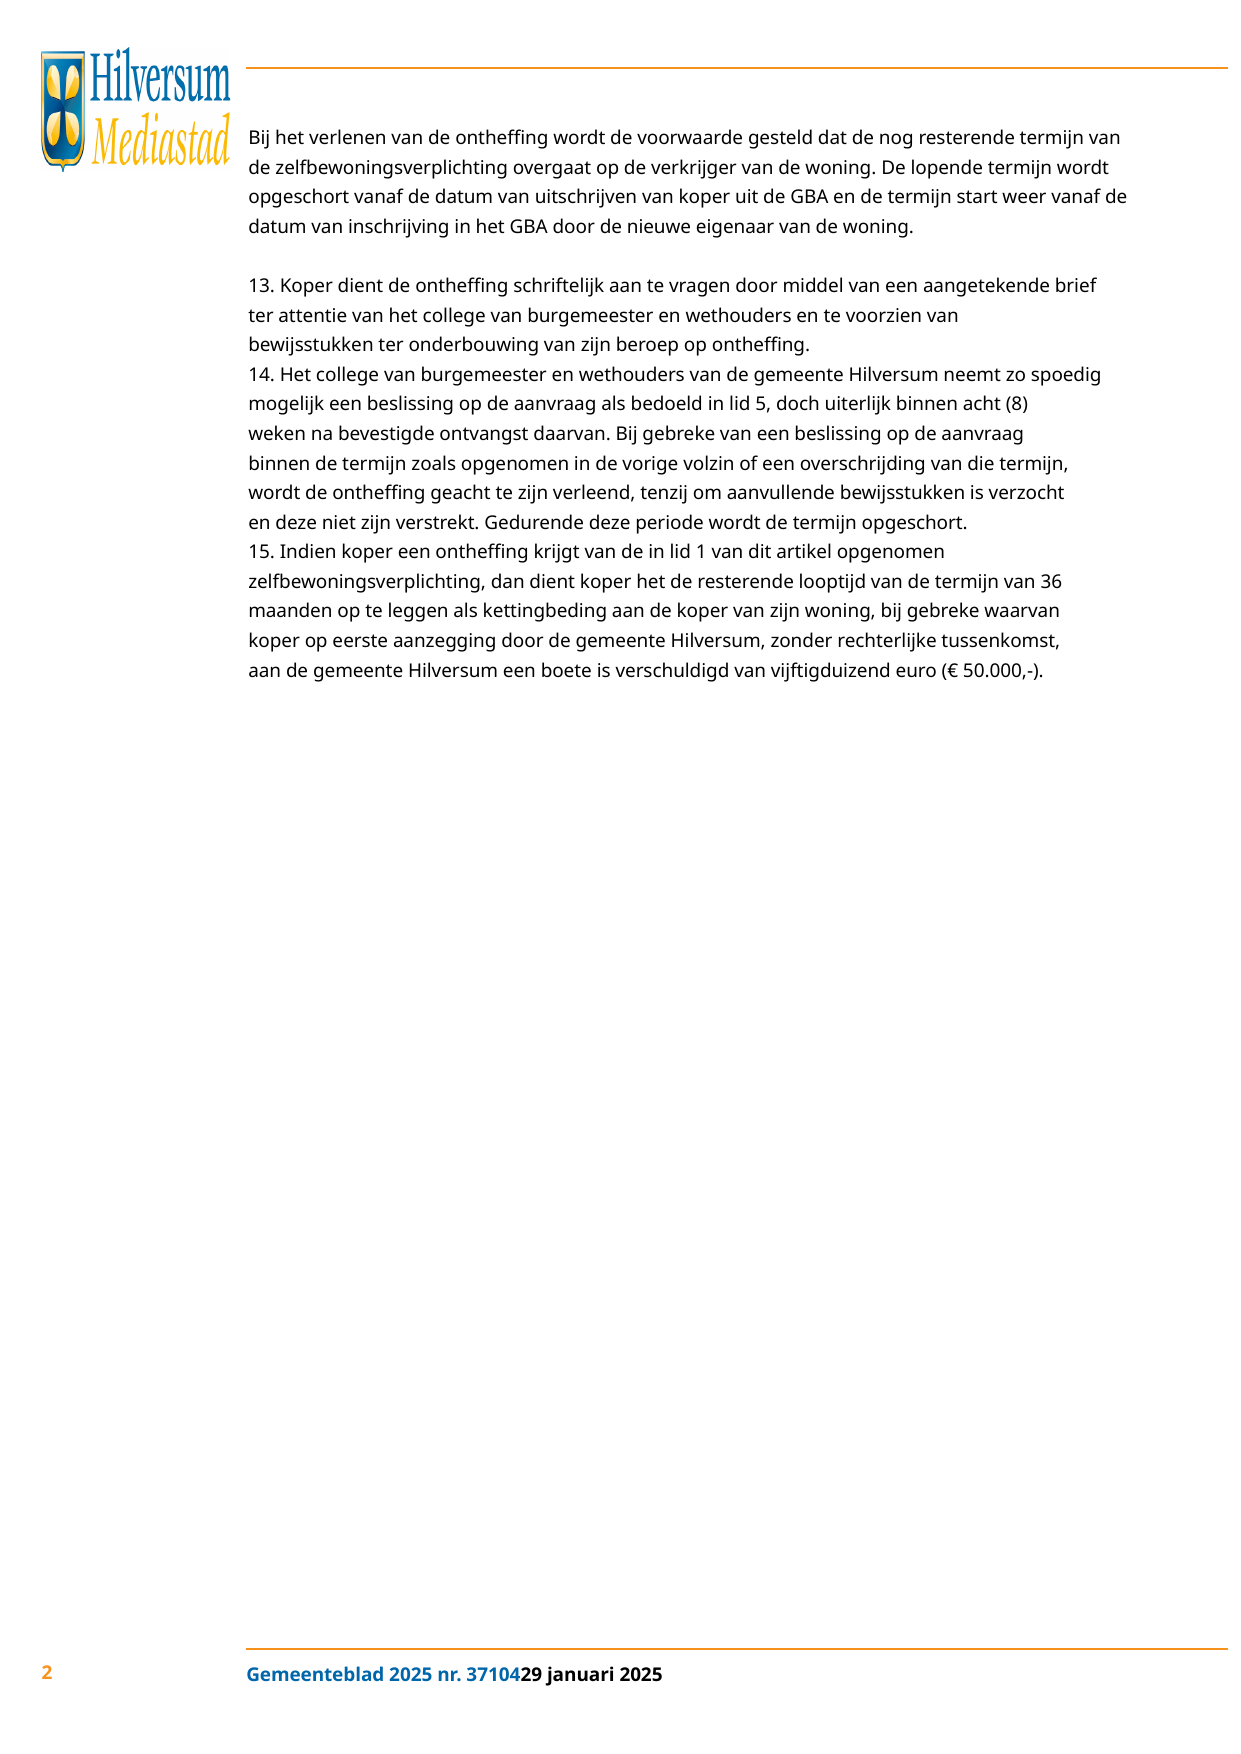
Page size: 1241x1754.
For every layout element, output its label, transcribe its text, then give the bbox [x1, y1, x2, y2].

text de zelfbewoningsverplichting overgaat op de verkrijger van de woning. De lopende termijn wordt [248, 154, 1152, 180]
text 13. Koper dient de ontheffing schriftelijk aan te vragen door middel van een aangetekende brief [248, 272, 1152, 298]
text zelfbewoningsverplichting, dan dient koper het de resterende looptijd van de termijn van 36 [248, 568, 1152, 594]
text maanden op te leggen als kettingbeding aan de koper van zijn woning, bij gebreke waarvan [248, 598, 1152, 623]
picture [41, 47, 231, 172]
text datum van inschrijving in het GBA door de nieuwe eigenaar van de woning. [248, 213, 1152, 239]
text en deze niet zijn verstrekt. Gedurende deze periode wordt de termijn opgeschort. [248, 509, 1152, 535]
text koper op eerste aanzegging door de gemeente Hilversum, zonder rechterlijke tussenkomst, [248, 627, 1152, 653]
text weken na bevestigde ontvangst daarvan. Bij gebreke van een beslissing op de aanvraag [248, 420, 1152, 446]
text 14. Het college van burgemeester en wethouders van de gemeente Hilversum neemt zo spoedig [248, 361, 1152, 387]
text 15. Indien koper een ontheffing krijgt van de in lid 1 van dit artikel opgenomen [248, 538, 1152, 564]
text Bij het verlenen van de ontheffing wordt de voorwaarde gesteld dat de nog resterende termijn van [248, 124, 1152, 150]
text aan de gemeente Hilversum een boete is verschuldigd van vijftigduizend euro (€ 50.000,-). [248, 657, 1152, 683]
text bewijsstukken ter onderbouwing van zijn beroep op ontheffing. [248, 331, 1152, 357]
text opgeschort vanaf de datum van uitschrijven van koper uit de GBA en de termijn start weer vanaf de [248, 183, 1152, 209]
text mogelijk een beslissing op de aanvraag als bedoeld in lid 5, doch uiterlijk binnen acht (8) [248, 391, 1152, 416]
text wordt de ontheffing geacht te zijn verleend, tenzij om aanvullende bewijsstukken is verzocht [248, 479, 1152, 505]
text ter attentie van het college van burgemeester en wethouders en te voorzien van [248, 302, 1152, 328]
text binnen de termijn zoals opgenomen in de vorige volzin of een overschrijding van die termijn, [248, 450, 1152, 476]
